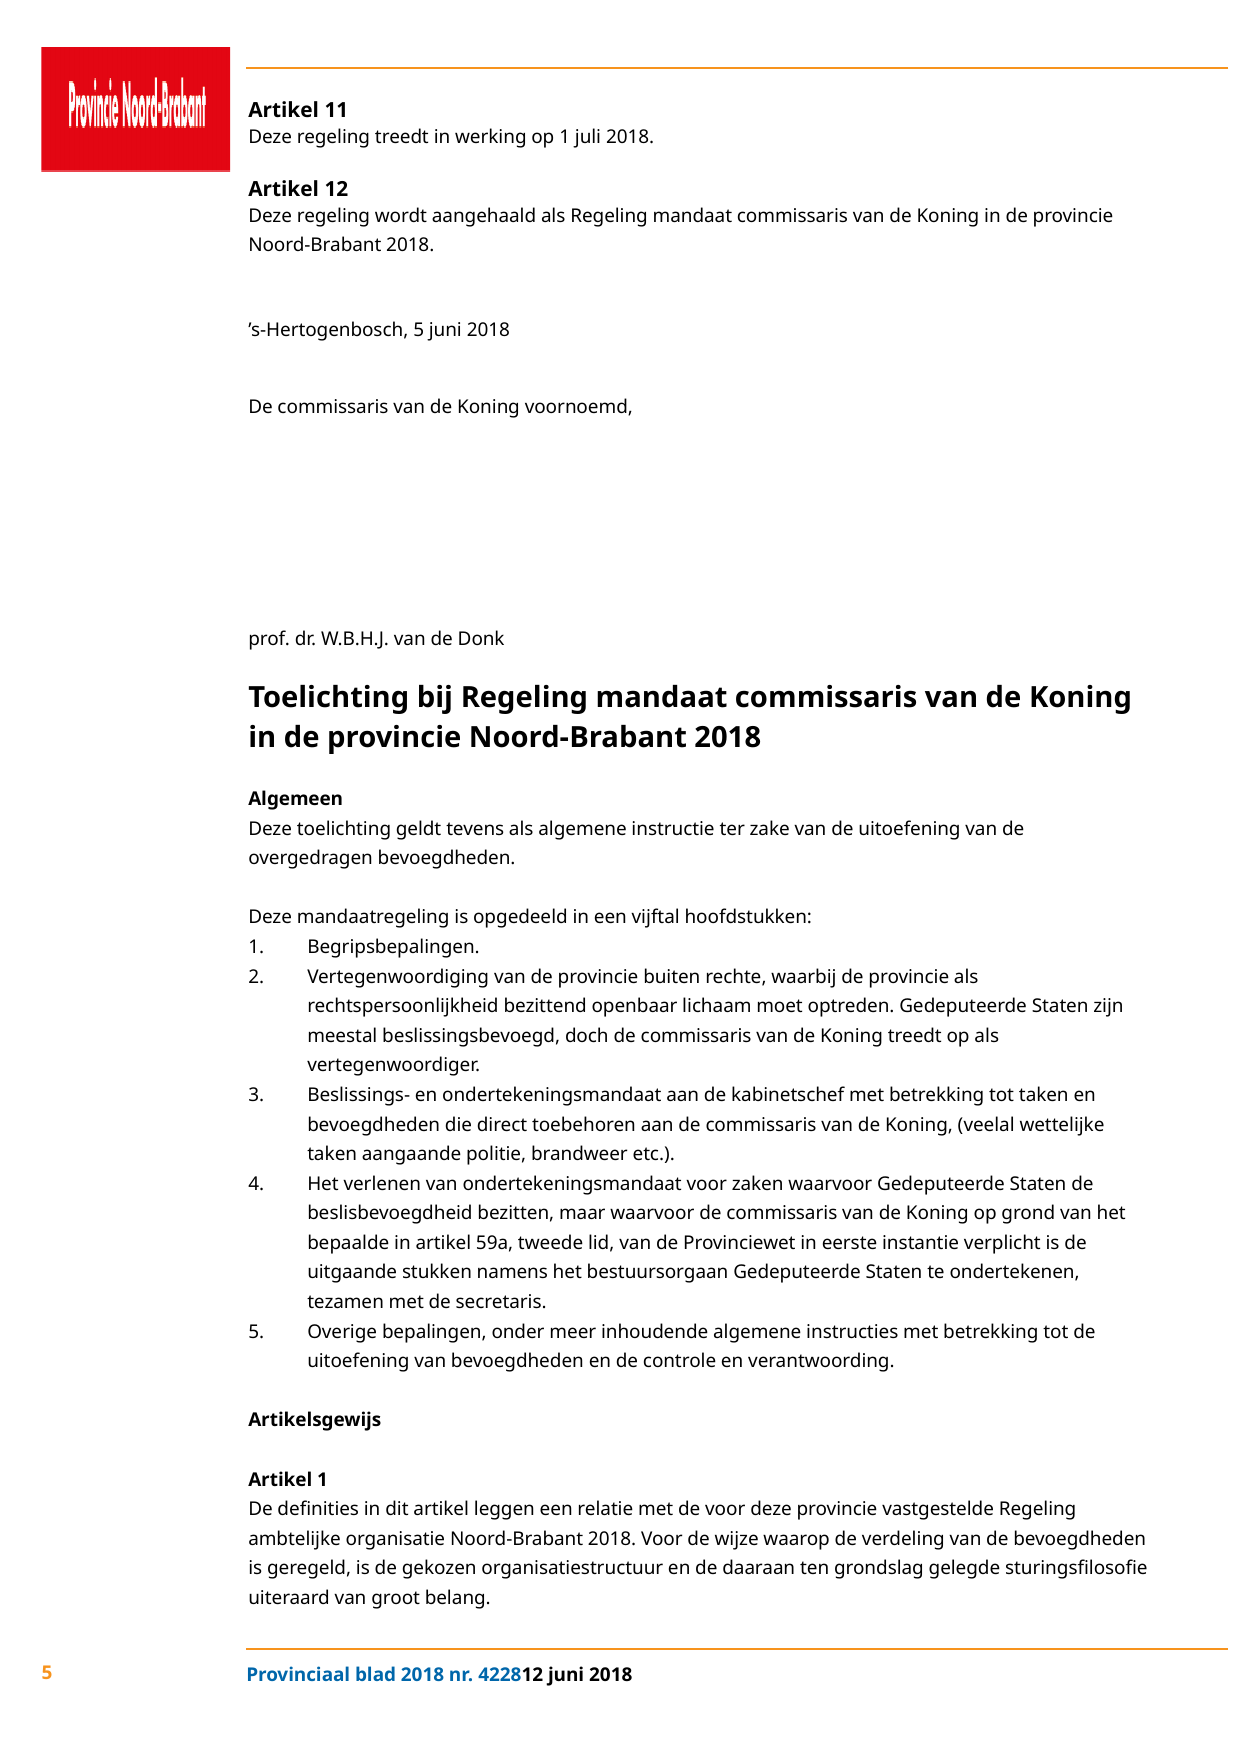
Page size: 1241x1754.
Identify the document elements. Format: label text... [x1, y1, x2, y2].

text Artikel 1 [248, 1466, 1152, 1491]
text Deze regeling treedt in werking op 1 juli 2018. [248, 123, 1152, 149]
list Begripsbepalingen. [248, 933, 1152, 959]
text Artikel 12 [248, 174, 1152, 202]
text prof. dr. W.B.H.J. van de Donk [248, 625, 1152, 651]
text De definities in dit artikel leggen een relatie met de voor deze provincie vastgestelde Regeling ambtelijke organisatie Noord-Brabant 2018. Voor de wijze waarop de verdeling van de bevoegdheden is geregeld, is de gekozen organisatiestructuur en de daaraan ten grondslag gelegde sturingsfilosofie uiteraard van groot belang. [248, 1495, 1152, 1610]
picture [41, 47, 231, 172]
text Artikelsgewijs [248, 1407, 1152, 1432]
text Deze regeling wordt aangehaald als Regeling mandaat commissaris van de Koning in de provincie Noord-Brabant 2018. [248, 202, 1152, 257]
list Vertegenwoordiging van de provincie buiten rechte, waarbij de provincie als rechtspersoonlijkheid bezittend openbaar lichaam moet optreden. Gedeputeerde Staten zijn meestal beslissingsbevoegd, doch de commissaris van de Koning treedt op als vertegenwoordiger. [248, 963, 1152, 1077]
text De commissaris van de Koning voornoemd, [248, 394, 1152, 419]
list Het verlenen van ondertekeningsmandaat voor zaken waarvoor Gedeputeerde Staten de beslisbevoegdheid bezitten, maar waarvoor de commissaris van de Koning op grond van het bepaalde in artikel 59a, tweede lid, van de Provinciewet in eerste instantie verplicht is de uitgaande stukken namens het bestuursorgaan Gedeputeerde Staten te ondertekenen, tezamen met de secretaris. [248, 1170, 1152, 1314]
list Beslissings- en ondertekeningsmandaat aan de kabinetschef met betrekking tot taken en bevoegdheden die direct toebehoren aan de commissaris van de Koning, (veelal wettelijke taken aangaande politie, brandweer etc.). [248, 1081, 1152, 1166]
text Algemeen [248, 785, 1152, 811]
list Overige bepalingen, onder meer inhoudende algemene instructies met betrekking tot de uitoefening van bevoegdheden en de controle en verantwoording. [248, 1318, 1152, 1373]
text ’s-Hertogenbosch, 5 juni 2018 [248, 317, 1152, 342]
text Deze mandaatregeling is opgedeeld in een vijftal hoofdstukken: [248, 904, 1152, 929]
text Deze toelichting geldt tevens als algemene instructie ter zake van de uitoefening van de overgedragen bevoegdheden. [248, 815, 1152, 870]
text Toelichting bij Regeling mandaat commissaris van de Koning in de provincie Noord-Brabant 2018 [248, 677, 1152, 756]
text Artikel 11 [248, 95, 1152, 123]
